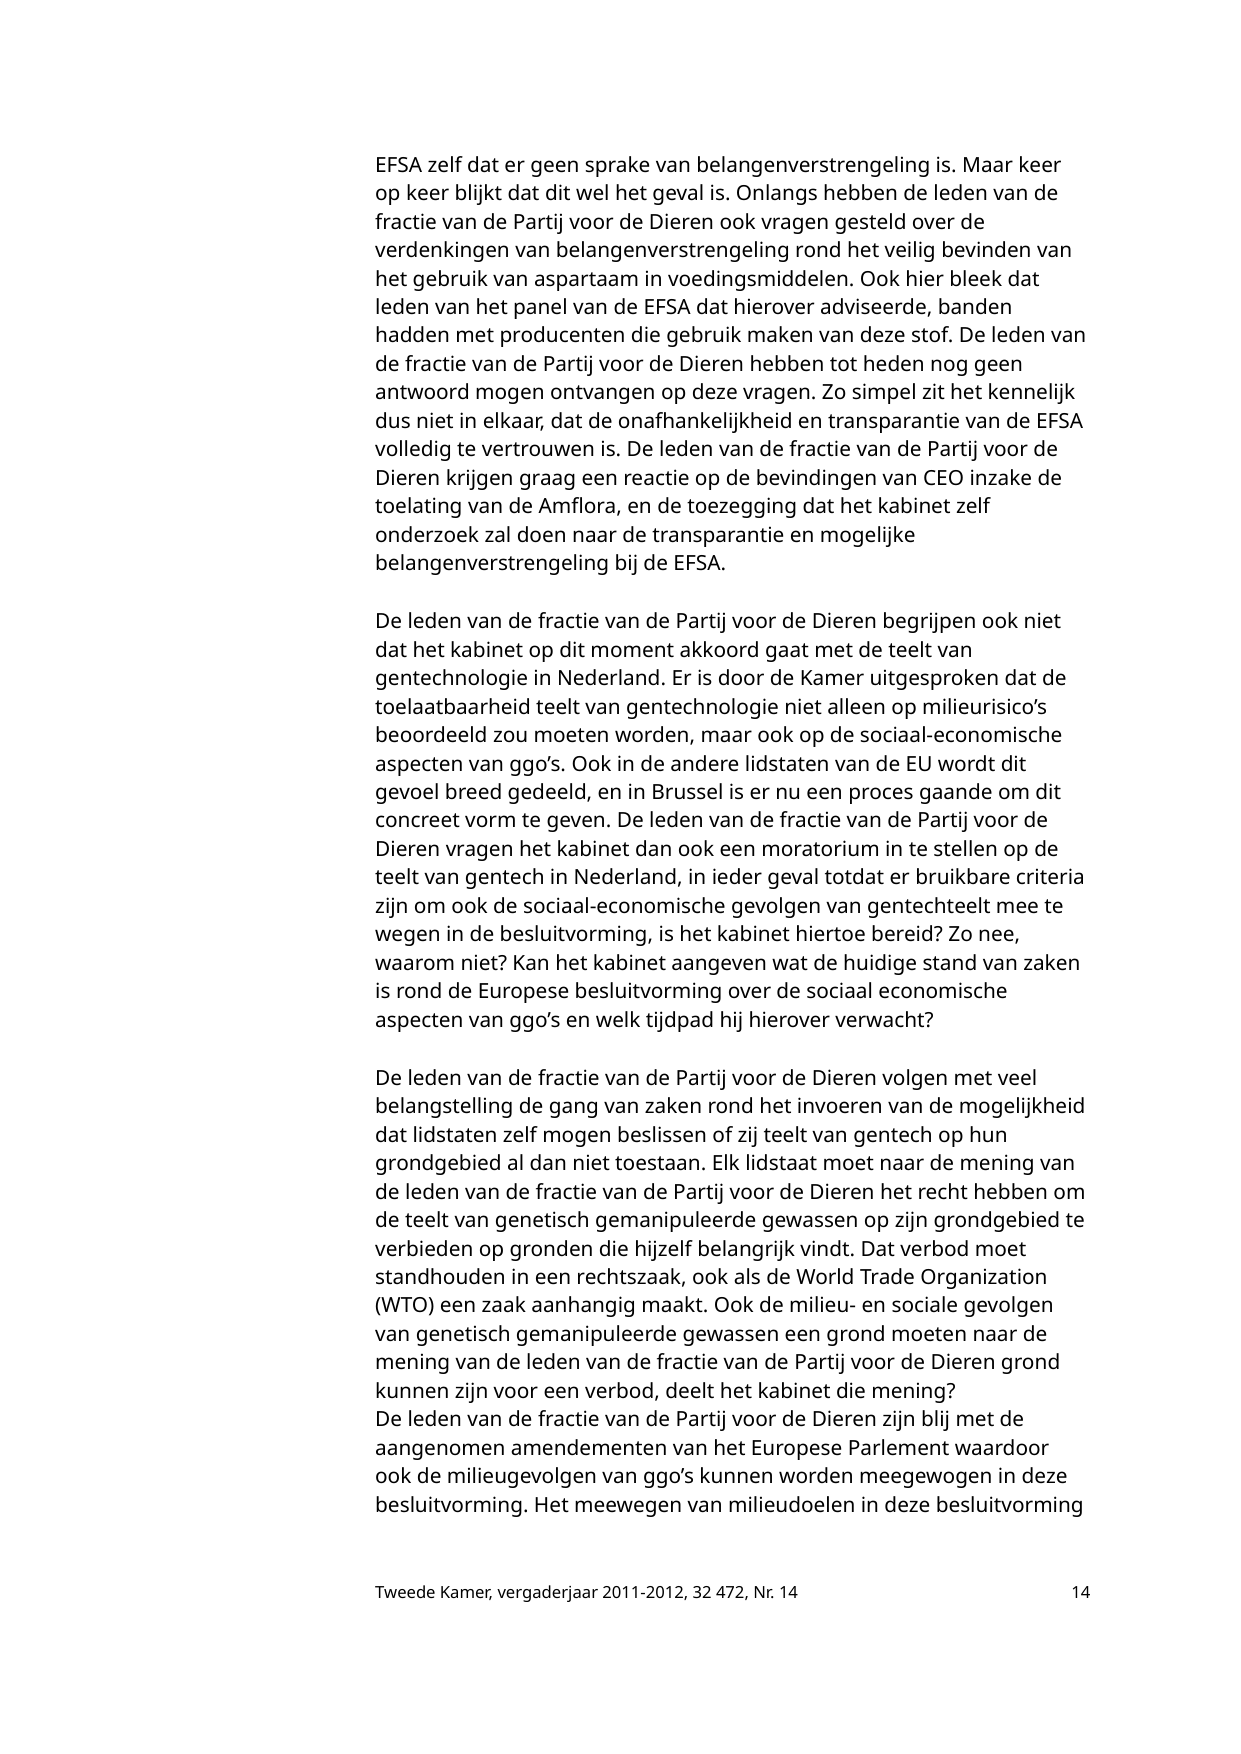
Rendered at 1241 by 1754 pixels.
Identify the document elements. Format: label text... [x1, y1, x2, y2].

text De leden van de fractie van de Partij voor de Dieren volgen met veel belangstelling de gang van zaken rond het invoeren van de mogelijkheid dat lidstaten zelf mogen beslissen of zij teelt van gentech op hun grondgebied al dan niet toestaan. Elk lidstaat moet naar de mening van de leden van de fractie van de Partij voor de Dieren het recht hebben om de teelt van genetisch gemanipuleerde gewassen op zijn grondgebied te verbieden op gronden die hijzelf belangrijk vindt. Dat verbod moet standhouden in een rechtszaak, ook als de World Trade Organization (WTO) een zaak aanhangig maakt. Ook de milieu- en sociale gevolgen van genetisch gemanipuleerde gewassen een grond moeten naar de mening van de leden van de fractie van de Partij voor de Dieren grond kunnen zijn voor een verbod, deelt het kabinet die mening? [375, 1063, 1090, 1404]
text EFSA zelf dat er geen sprake van belangenverstrengeling is. Maar keer op keer blijkt dat dit wel het geval is. Onlangs hebben de leden van de fractie van de Partij voor de Dieren ook vragen gesteld over de verdenkingen van belangenverstrengeling rond het veilig bevinden van het gebruik van aspartaam in voedingsmiddelen. Ook hier bleek dat leden van het panel van de EFSA dat hierover adviseerde, banden hadden met producenten die gebruik maken van deze stof. De leden van de fractie van de Partij voor de Dieren hebben tot heden nog geen antwoord mogen ontvangen op deze vragen. Zo simpel zit het kennelijk dus niet in elkaar, dat de onafhankelijkheid en transparantie van de EFSA volledig te vertrouwen is. De leden van de fractie van de Partij voor de Dieren krijgen graag een reactie op de bevindingen van CEO inzake de toelating van de Amflora, en de toezegging dat het kabinet zelf onderzoek zal doen naar de transparantie en mogelijke belangenverstrengeling bij de EFSA. [375, 150, 1090, 577]
text De leden van de fractie van de Partij voor de Dieren zijn blij met de aangenomen amendementen van het Europese Parlement waardoor ook de milieugevolgen van ggo’s kunnen worden meegewogen in deze besluitvorming. Het meewegen van milieudoelen in deze besluitvorming [375, 1404, 1090, 1518]
text De leden van de fractie van de Partij voor de Dieren begrijpen ook niet dat het kabinet op dit moment akkoord gaat met de teelt van gentechnologie in Nederland. Er is door de Kamer uitgesproken dat de toelaatbaarheid teelt van gentechnologie niet alleen op milieurisico’s beoordeeld zou moeten worden, maar ook op de sociaal-economische aspecten van ggo’s. Ook in de andere lidstaten van de EU wordt dit gevoel breed gedeeld, en in Brussel is er nu een proces gaande om dit concreet vorm te geven. De leden van de fractie van de Partij voor de Dieren vragen het kabinet dan ook een moratorium in te stellen op de teelt van gentech in Nederland, in ieder geval totdat er bruikbare criteria zijn om ook de sociaal-economische gevolgen van gentechteelt mee te wegen in de besluitvorming, is het kabinet hiertoe bereid? Zo nee, waarom niet? Kan het kabinet aangeven wat de huidige stand van zaken is rond de Europese besluitvorming over de sociaal economische aspecten van ggo’s en welk tijdpad hij hierover verwacht? [375, 607, 1090, 1033]
